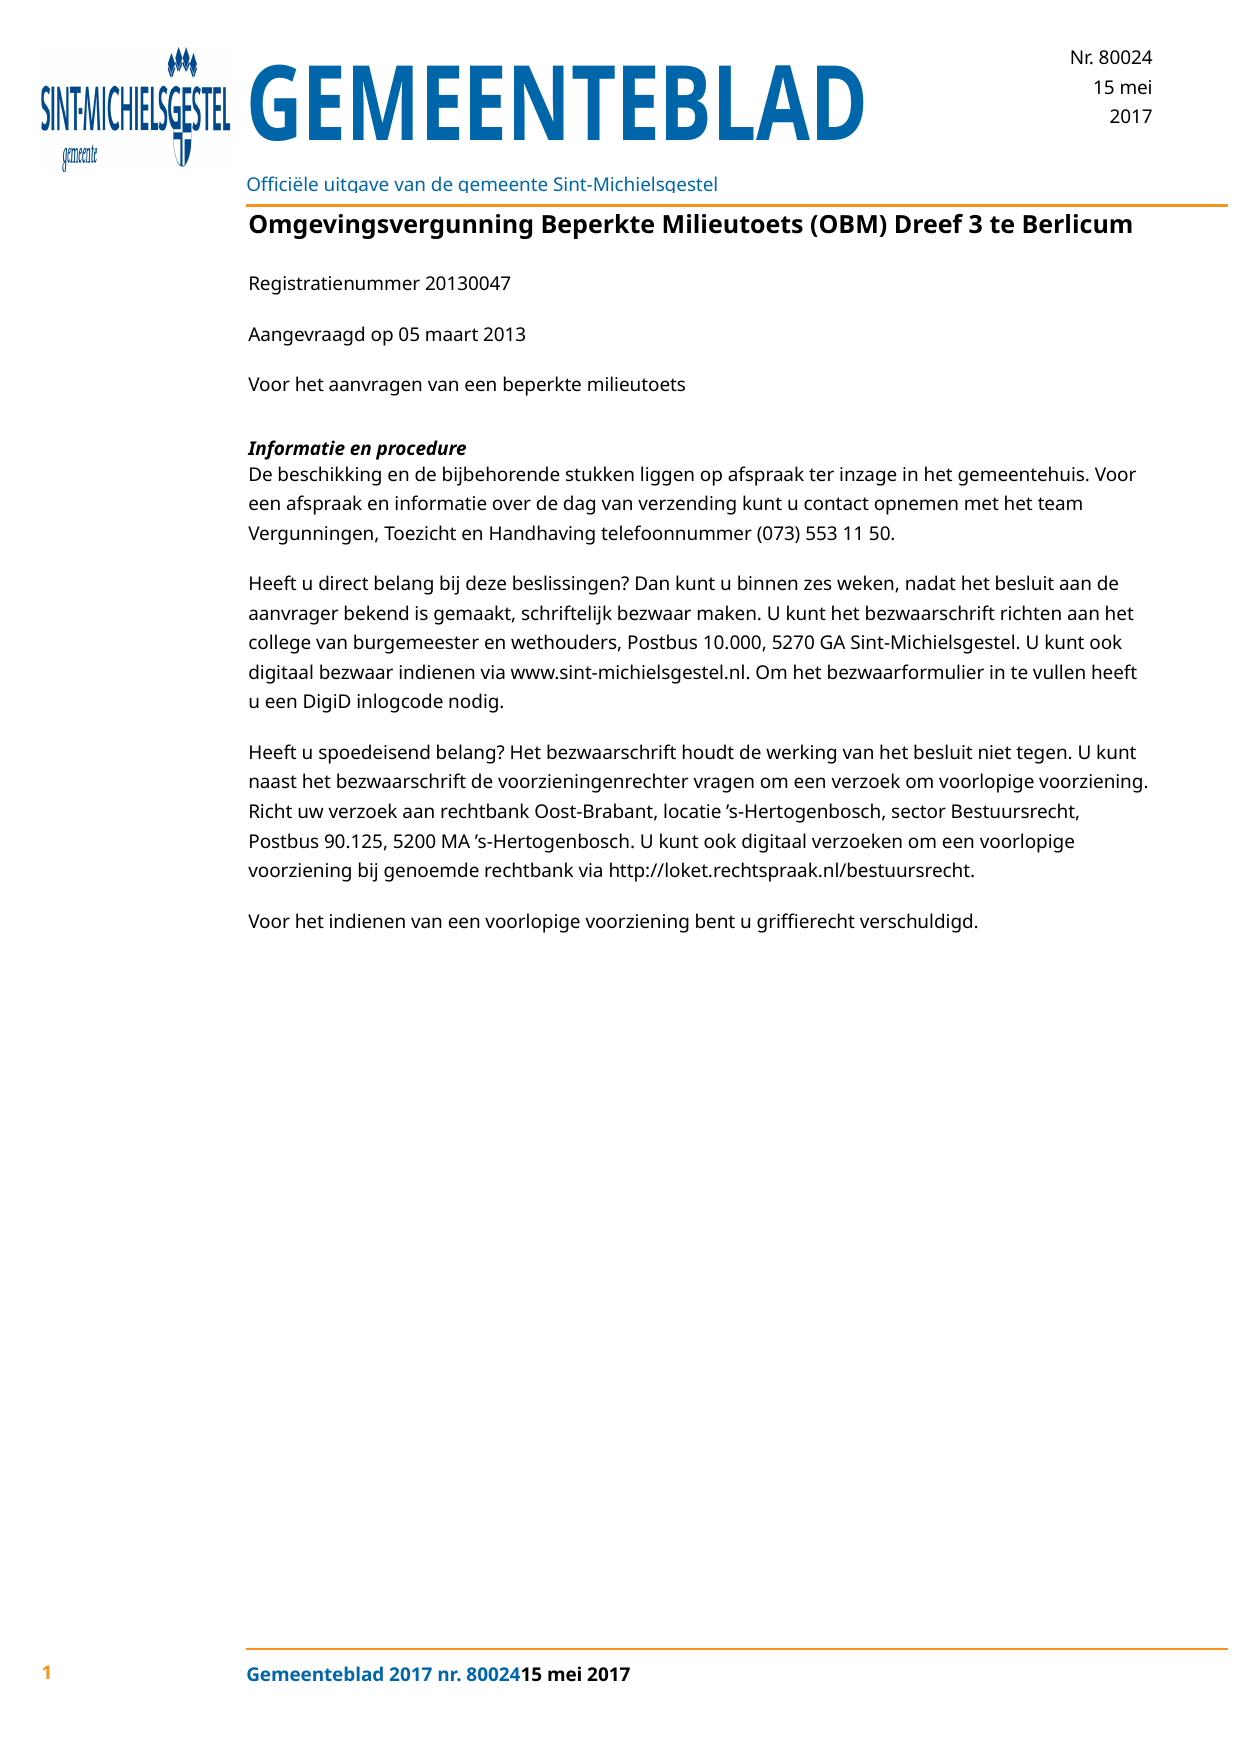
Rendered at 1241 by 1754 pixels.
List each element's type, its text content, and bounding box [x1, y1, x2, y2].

text Voor het indienen van een voorlopige voorziening bent u griffierecht verschuldigd. [248, 908, 1152, 934]
text De beschikking en de bijbehorende stukken liggen op afspraak ter inzage in het gemeentehuis. Voor een afspraak en informatie over de dag van verzending kunt u contact opnemen met het team Vergunningen, Toezicht en Handhaving telefoonnummer (073) 553 11 50. [248, 461, 1152, 546]
text Voor het aanvragen van een beperkte milieutoets [248, 371, 1152, 397]
text Aangevraagd op 05 maart 2013 [248, 321, 1152, 346]
text Informatie en procedure [248, 435, 1152, 461]
text Registratienummer 20130047 [248, 270, 1152, 296]
picture [41, 47, 231, 172]
text Heeft u direct belang bij deze beslissingen? Dan kunt u binnen zes weken, nadat het besluit aan de aanvrager bekend is gemaakt, schriftelijk bezwaar maken. U kunt het bezwaarschrift richten aan het college van burgemeester en wethouders, Postbus 10.000, 5270 GA Sint-Michielsgestel. U kunt ook digitaal bezwaar indienen via www.sint-michielsgestel.nl. Om het bezwaarformulier in te vullen heeft u een DigiD inlogcode nodig. [248, 570, 1152, 714]
text Heeft u spoedeisend belang? Het bezwaarschrift houdt de werking van het besluit niet tegen. U kunt naast het bezwaarschrift de voorzieningenrechter vragen om een verzoek om voorlopige voorziening. Richt uw verzoek aan rechtbank Oost-Brabant, locatie ’s-Hertogenbosch, sector Bestuursrecht, Postbus 90.125, 5200 MA ’s-Hertogenbosch. U kunt ook digitaal verzoeken om een voorlopige voorziening bij genoemde rechtbank via http://loket.rechtspraak.nl/bestuursrecht. [248, 739, 1152, 883]
text Omgevingsvergunning Beperkte Milieutoets (OBM) Dreef 3 te Berlicum [248, 207, 1152, 241]
